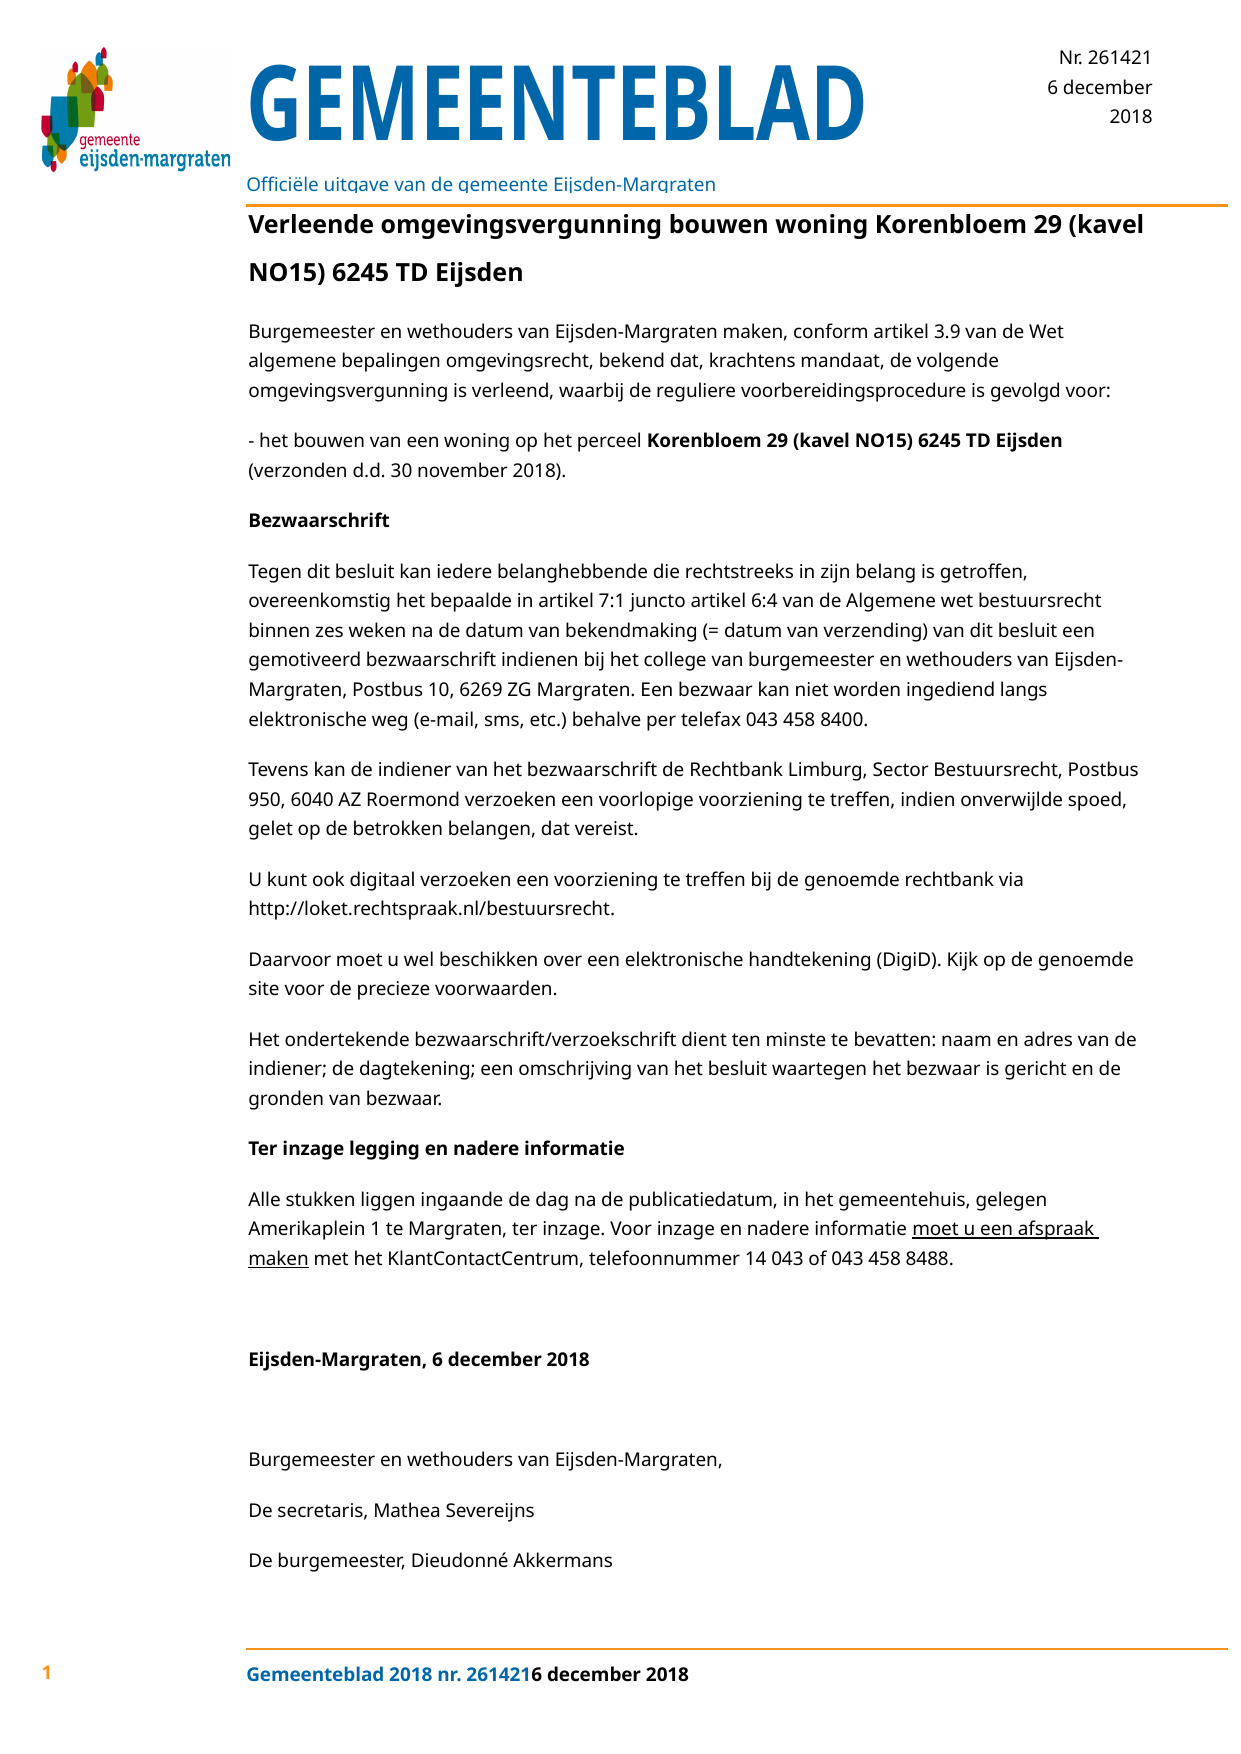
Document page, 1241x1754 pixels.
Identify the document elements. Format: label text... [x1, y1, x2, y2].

text Tevens kan de indiener van het bezwaarschrift de Rechtbank Limburg, Sector Bestuursrecht, Postbus 950, 6040 AZ Roermond verzoeken een voorlopige voorziening te treffen, indien onverwijlde spoed, gelet op de betrokken belangen, dat vereist. [248, 756, 1152, 841]
text Burgemeester en wethouders van Eijsden-Margraten, [248, 1447, 1152, 1472]
text Verleende omgevingsvergunning bouwen woning Korenbloem 29 (kavel NO15) 6245 TD Eijsden [248, 207, 1152, 288]
text - het bouwen van een woning op het perceel Korenbloem 29 (kavel NO15) 6245 TD Eijsden (verzonden d.d. 30 november 2018). [248, 427, 1152, 483]
text Tegen dit besluit kan iedere belanghebbende die rechtstreeks in zijn belang is getroffen, overeenkomstig het bepaalde in artikel 7:1 juncto artikel 6:4 van de Algemene wet bestuursrecht binnen zes weken na de datum van bekendmaking (= datum van verzending) van dit besluit een gemotiveerd bezwaarschrift indienen bij het college van burgemeester en wethouders van Eijsden-Margraten, Postbus 10, 6269 ZG Margraten. Een bezwaar kan niet worden ingediend langs elektronische weg (e-mail, sms, etc.) behalve per telefax 043 458 8400. [248, 558, 1152, 732]
text Daarvoor moet u wel beschikken over een elektronische handtekening (DigiD). Kijk op de genoemde site voor de precieze voorwaarden. [248, 946, 1152, 1001]
text Eijsden-Margraten, 6 december 2018 [248, 1346, 1152, 1372]
text Burgemeester en wethouders van Eijsden-Margraten maken, conform artikel 3.9 van de Wet algemene bepalingen omgevingsrecht, bekend dat, krachtens mandaat, de volgende omgevingsvergunning is verleend, waarbij de reguliere voorbereidingsprocedure is gevolgd voor: [248, 318, 1152, 403]
text U kunt ook digitaal verzoeken een voorziening te treffen bij de genoemde rechtbank via http://loket.rechtspraak.nl/bestuursrecht. [248, 866, 1152, 921]
text De secretaris, Mathea Severeijns [248, 1497, 1152, 1523]
text Bezwaarschrift [248, 507, 1152, 533]
text Het ondertekende bezwaarschrift/verzoekschrift dient ten minste te bevatten: naam en adres van de indiener; de dagtekening; een omschrijving van het besluit waartegen het bezwaar is gericht en de gronden van bezwaar. [248, 1026, 1152, 1111]
text Alle stukken liggen ingaande de dag na de publicatiedatum, in het gemeentehuis, gelegen Amerikaplein 1 te Margraten, ter inzage. Voor inzage en nadere informatie moet u een afspraak maken met het KlantContactCentrum, telefoonnummer 14 043 of 043 458 8488. [248, 1186, 1152, 1271]
text Ter inzage legging en nadere informatie [248, 1135, 1152, 1161]
picture [41, 47, 231, 172]
text De burgemeester, Dieudonné Akkermans [248, 1547, 1152, 1573]
